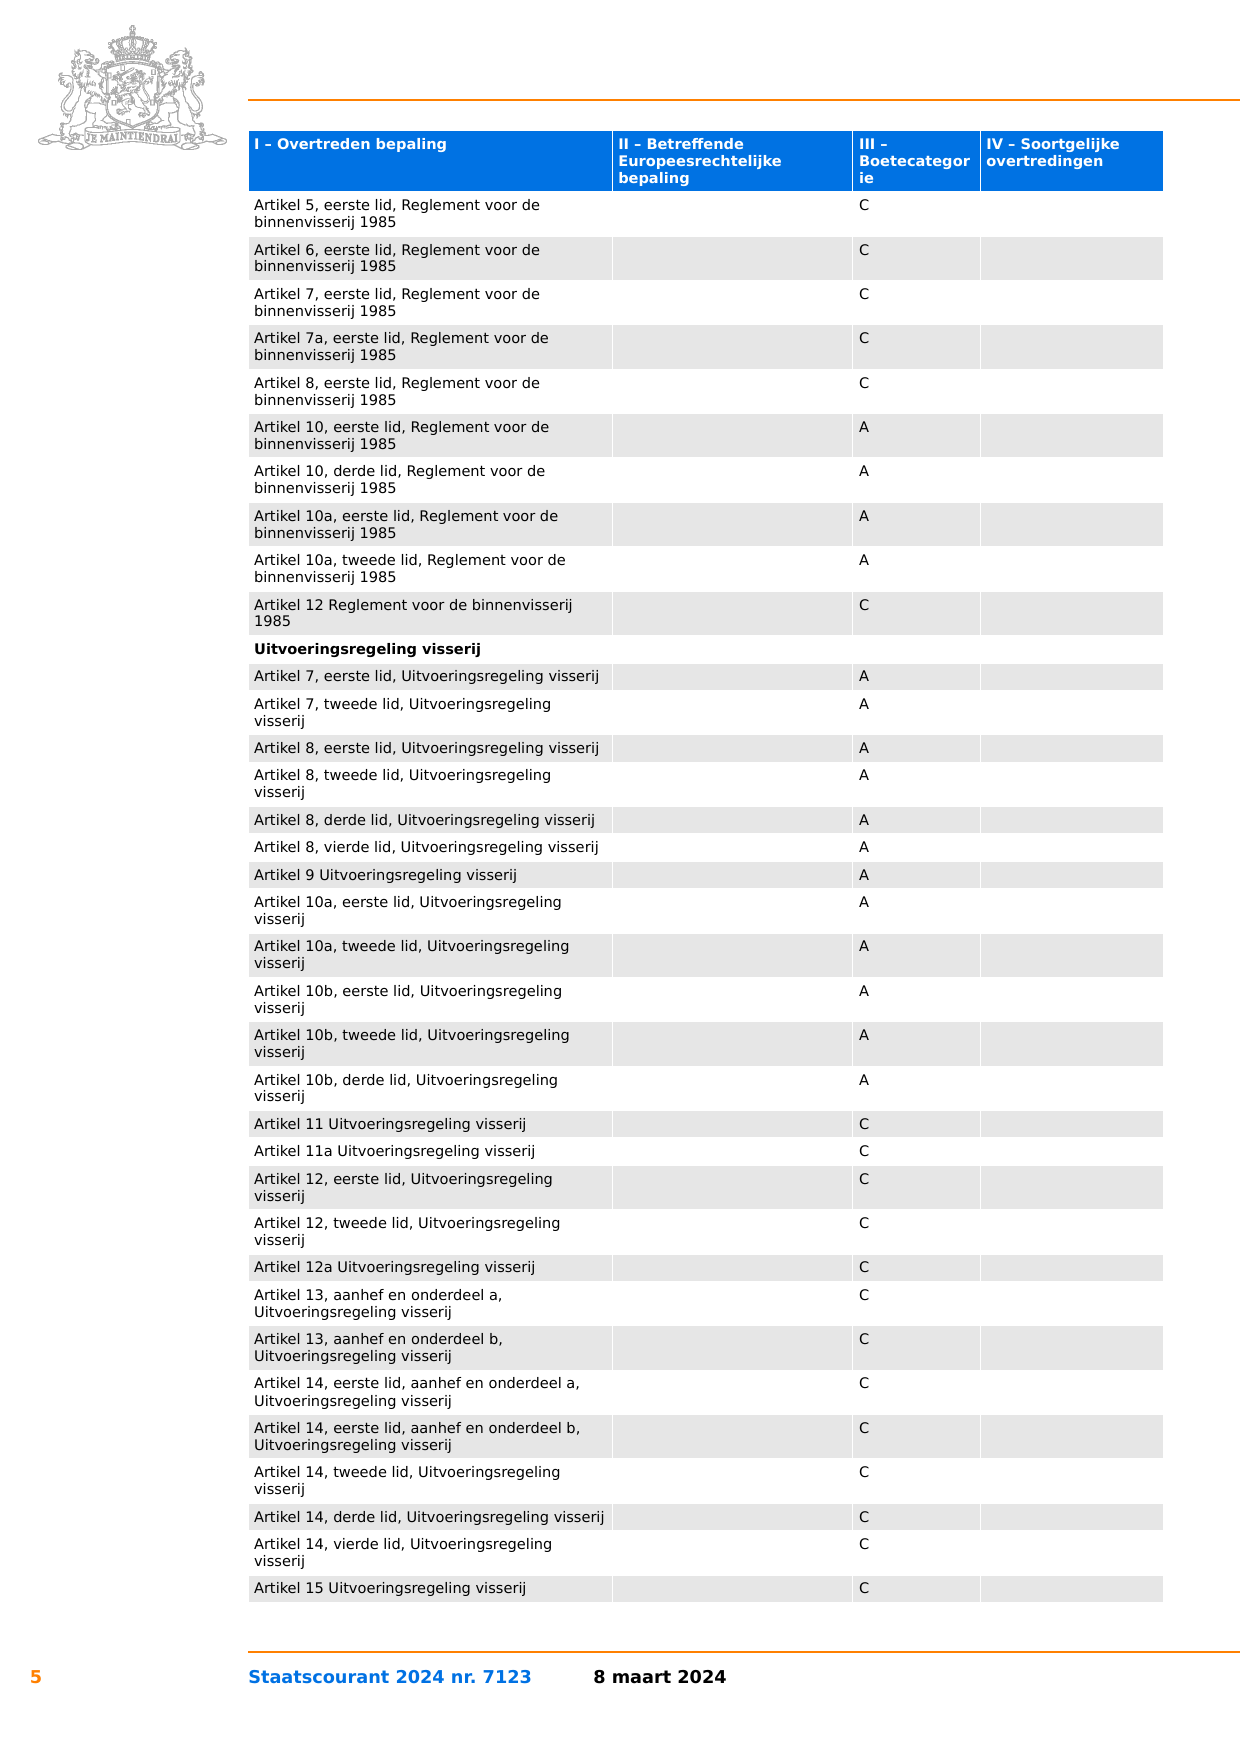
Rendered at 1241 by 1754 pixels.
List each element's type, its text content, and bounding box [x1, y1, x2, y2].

table_cell C [853, 325, 980, 369]
table_cell Artikel 8, eerste lid, Uitvoeringsregeling visserij [249, 735, 612, 762]
table_cell [981, 459, 1163, 502]
table_cell A [853, 1067, 980, 1110]
table_cell [613, 691, 852, 734]
table_cell C [853, 1371, 980, 1414]
table_cell A [853, 807, 980, 833]
table_cell A [853, 691, 980, 734]
table_cell C [853, 370, 980, 413]
table_cell Artikel 12a Uitvoeringsregeling visserij [249, 1255, 612, 1281]
table_cell A [853, 664, 980, 690]
table_cell Artikel 13, aanhef en onderdeel a, Uitvoeringsregeling visserij [249, 1282, 612, 1325]
table_cell [981, 1111, 1163, 1137]
table_cell [981, 325, 1163, 369]
table_cell Artikel 7, tweede lid, Uitvoeringsregeling visserij [249, 691, 612, 734]
table_cell [981, 978, 1163, 1021]
table_cell Artikel 8, eerste lid, Reglement voor de binnenvisserij 1985 [249, 370, 612, 413]
table_cell C [853, 1111, 980, 1137]
table_cell [981, 1371, 1163, 1414]
table_cell [613, 237, 852, 280]
table_cell [853, 636, 980, 662]
table_cell [981, 1326, 1163, 1370]
table_cell [613, 807, 852, 833]
table_cell Artikel 10a, tweede lid, Reglement voor de binnenvisserij 1985 [249, 547, 612, 591]
table_cell Artikel 14, vierde lid, Uitvoeringsregeling visserij [249, 1531, 612, 1574]
table_cell [981, 1504, 1163, 1530]
table_cell [981, 636, 1163, 662]
table_cell Artikel 10b, eerste lid, Uitvoeringsregeling visserij [249, 978, 612, 1021]
table_cell Artikel 11 Uitvoeringsregeling visserij [249, 1111, 612, 1137]
table_cell [981, 862, 1163, 888]
table_cell [613, 325, 852, 369]
table_cell [613, 889, 852, 932]
table_cell [981, 1282, 1163, 1325]
table_cell [981, 547, 1163, 591]
table_cell [613, 735, 852, 762]
table_cell A [853, 414, 980, 457]
table_cell [613, 503, 852, 546]
table_cell C [853, 1504, 980, 1530]
table_cell [981, 237, 1163, 280]
table_cell [981, 503, 1163, 546]
table_cell [613, 664, 852, 690]
table_cell [981, 1576, 1163, 1602]
table_cell Artikel 5, eerste lid, Reglement voor de binnenvisserij 1985 [249, 192, 612, 236]
table_cell [613, 1531, 852, 1574]
table_cell A [853, 934, 980, 977]
table_cell [981, 934, 1163, 977]
table_cell Artikel 14, derde lid, Uitvoeringsregeling visserij [249, 1504, 612, 1530]
table_cell A [853, 459, 980, 502]
table_cell C [853, 281, 980, 324]
table_cell Uitvoeringsregeling visserij [249, 636, 612, 662]
table_cell Artikel 9 Uitvoeringsregeling visserij [249, 862, 612, 888]
table_cell C [853, 1255, 980, 1281]
table_cell Artikel 7a, eerste lid, Reglement voor de binnenvisserij 1985 [249, 325, 612, 369]
table_cell [981, 1022, 1163, 1066]
table_cell A [853, 503, 980, 546]
table_cell [613, 1139, 852, 1165]
table_cell A [853, 1022, 980, 1066]
table_cell Artikel 10a, eerste lid, Reglement voor de binnenvisserij 1985 [249, 503, 612, 546]
table_cell Artikel 14, eerste lid, aanhef en onderdeel b, Uitvoeringsregeling visserij [249, 1415, 612, 1458]
table_cell [613, 1504, 852, 1530]
table_cell A [853, 547, 980, 591]
table_cell [613, 763, 852, 806]
table_cell [981, 192, 1163, 236]
table_cell [613, 636, 852, 662]
table_cell C [853, 237, 980, 280]
table_cell [613, 862, 852, 888]
table_cell Artikel 10b, tweede lid, Uitvoeringsregeling visserij [249, 1022, 612, 1066]
table_cell [613, 1415, 852, 1458]
table_cell Artikel 14, tweede lid, Uitvoeringsregeling visserij [249, 1460, 612, 1503]
table_cell [613, 1255, 852, 1281]
table_cell [981, 370, 1163, 413]
table_cell [981, 414, 1163, 457]
table_cell [981, 281, 1163, 324]
table_cell [981, 691, 1163, 734]
table_cell [613, 414, 852, 457]
table_cell [613, 1371, 852, 1414]
table_cell [981, 735, 1163, 762]
table_cell [981, 807, 1163, 833]
table_cell Artikel 11a Uitvoeringsregeling visserij [249, 1139, 612, 1165]
table_cell [613, 1460, 852, 1503]
table_cell [981, 1531, 1163, 1574]
table_cell Artikel 14, eerste lid, aanhef en onderdeel a, Uitvoeringsregeling visserij [249, 1371, 612, 1414]
table_cell Artikel 12 Reglement voor de binnenvisserij 1985 [249, 592, 612, 635]
table_header II – Betreffende Europeesrechtelijke bepaling [613, 131, 852, 191]
table_cell Artikel 8, derde lid, Uitvoeringsregeling visserij [249, 807, 612, 833]
table_header III – Boetecategorie [853, 131, 980, 191]
table_cell C [853, 1460, 980, 1503]
table_cell Artikel 8, vierde lid, Uitvoeringsregeling visserij [249, 834, 612, 861]
table_cell [981, 592, 1163, 635]
table_cell A [853, 889, 980, 932]
table_cell [613, 1022, 852, 1066]
table_cell [613, 192, 852, 236]
table_cell Artikel 13, aanhef en onderdeel b, Uitvoeringsregeling visserij [249, 1326, 612, 1370]
table_cell A [853, 763, 980, 806]
table_cell [981, 1139, 1163, 1165]
table_cell C [853, 1166, 980, 1209]
table_cell [613, 592, 852, 635]
table_cell Artikel 12, tweede lid, Uitvoeringsregeling visserij [249, 1210, 612, 1253]
table_cell Artikel 10a, tweede lid, Uitvoeringsregeling visserij [249, 934, 612, 977]
table_cell [981, 763, 1163, 806]
table_cell Artikel 12, eerste lid, Uitvoeringsregeling visserij [249, 1166, 612, 1209]
table_cell A [853, 834, 980, 861]
table_cell C [853, 192, 980, 236]
table_cell A [853, 862, 980, 888]
table_header I – Overtreden bepaling [249, 131, 612, 191]
table_cell C [853, 1415, 980, 1458]
table_cell [613, 547, 852, 591]
table_cell [613, 934, 852, 977]
table_cell Artikel 10, eerste lid, Reglement voor de binnenvisserij 1985 [249, 414, 612, 457]
table_cell [981, 664, 1163, 690]
table_cell C [853, 1282, 980, 1325]
table_cell [981, 1067, 1163, 1110]
table_cell A [853, 978, 980, 1021]
table_cell [613, 1326, 852, 1370]
table_cell Artikel 10b, derde lid, Uitvoeringsregeling visserij [249, 1067, 612, 1110]
table_cell [613, 1210, 852, 1253]
table_cell C [853, 592, 980, 635]
table_cell C [853, 1210, 980, 1253]
table_cell [613, 281, 852, 324]
table_cell C [853, 1576, 980, 1602]
table_cell Artikel 8, tweede lid, Uitvoeringsregeling visserij [249, 763, 612, 806]
table_cell [613, 834, 852, 861]
table_cell [981, 1255, 1163, 1281]
table_cell A [853, 735, 980, 762]
table_cell [613, 1067, 852, 1110]
table_cell [613, 1282, 852, 1325]
table_cell C [853, 1139, 980, 1165]
table_cell Artikel 10, derde lid, Reglement voor de binnenvisserij 1985 [249, 459, 612, 502]
table_cell [613, 1576, 852, 1602]
table_cell Artikel 6, eerste lid, Reglement voor de binnenvisserij 1985 [249, 237, 612, 280]
table_cell [981, 834, 1163, 861]
table_cell Artikel 7, eerste lid, Uitvoeringsregeling visserij [249, 664, 612, 690]
table_cell [613, 370, 852, 413]
table_cell [981, 1166, 1163, 1209]
table_cell [981, 1415, 1163, 1458]
table_cell [981, 1210, 1163, 1253]
picture [38, 25, 227, 150]
table_cell Artikel 7, eerste lid, Reglement voor de binnenvisserij 1985 [249, 281, 612, 324]
table_cell Artikel 10a, eerste lid, Uitvoeringsregeling visserij [249, 889, 612, 932]
table_cell [613, 1166, 852, 1209]
table_cell [613, 978, 852, 1021]
table_cell Artikel 15 Uitvoeringsregeling visserij [249, 1576, 612, 1602]
table_cell [981, 1460, 1163, 1503]
table_cell [981, 889, 1163, 932]
table_header IV – Soortgelijke overtredingen [981, 131, 1163, 191]
table_cell [613, 459, 852, 502]
table_cell C [853, 1326, 980, 1370]
table_cell C [853, 1531, 980, 1574]
table_cell [613, 1111, 852, 1137]
